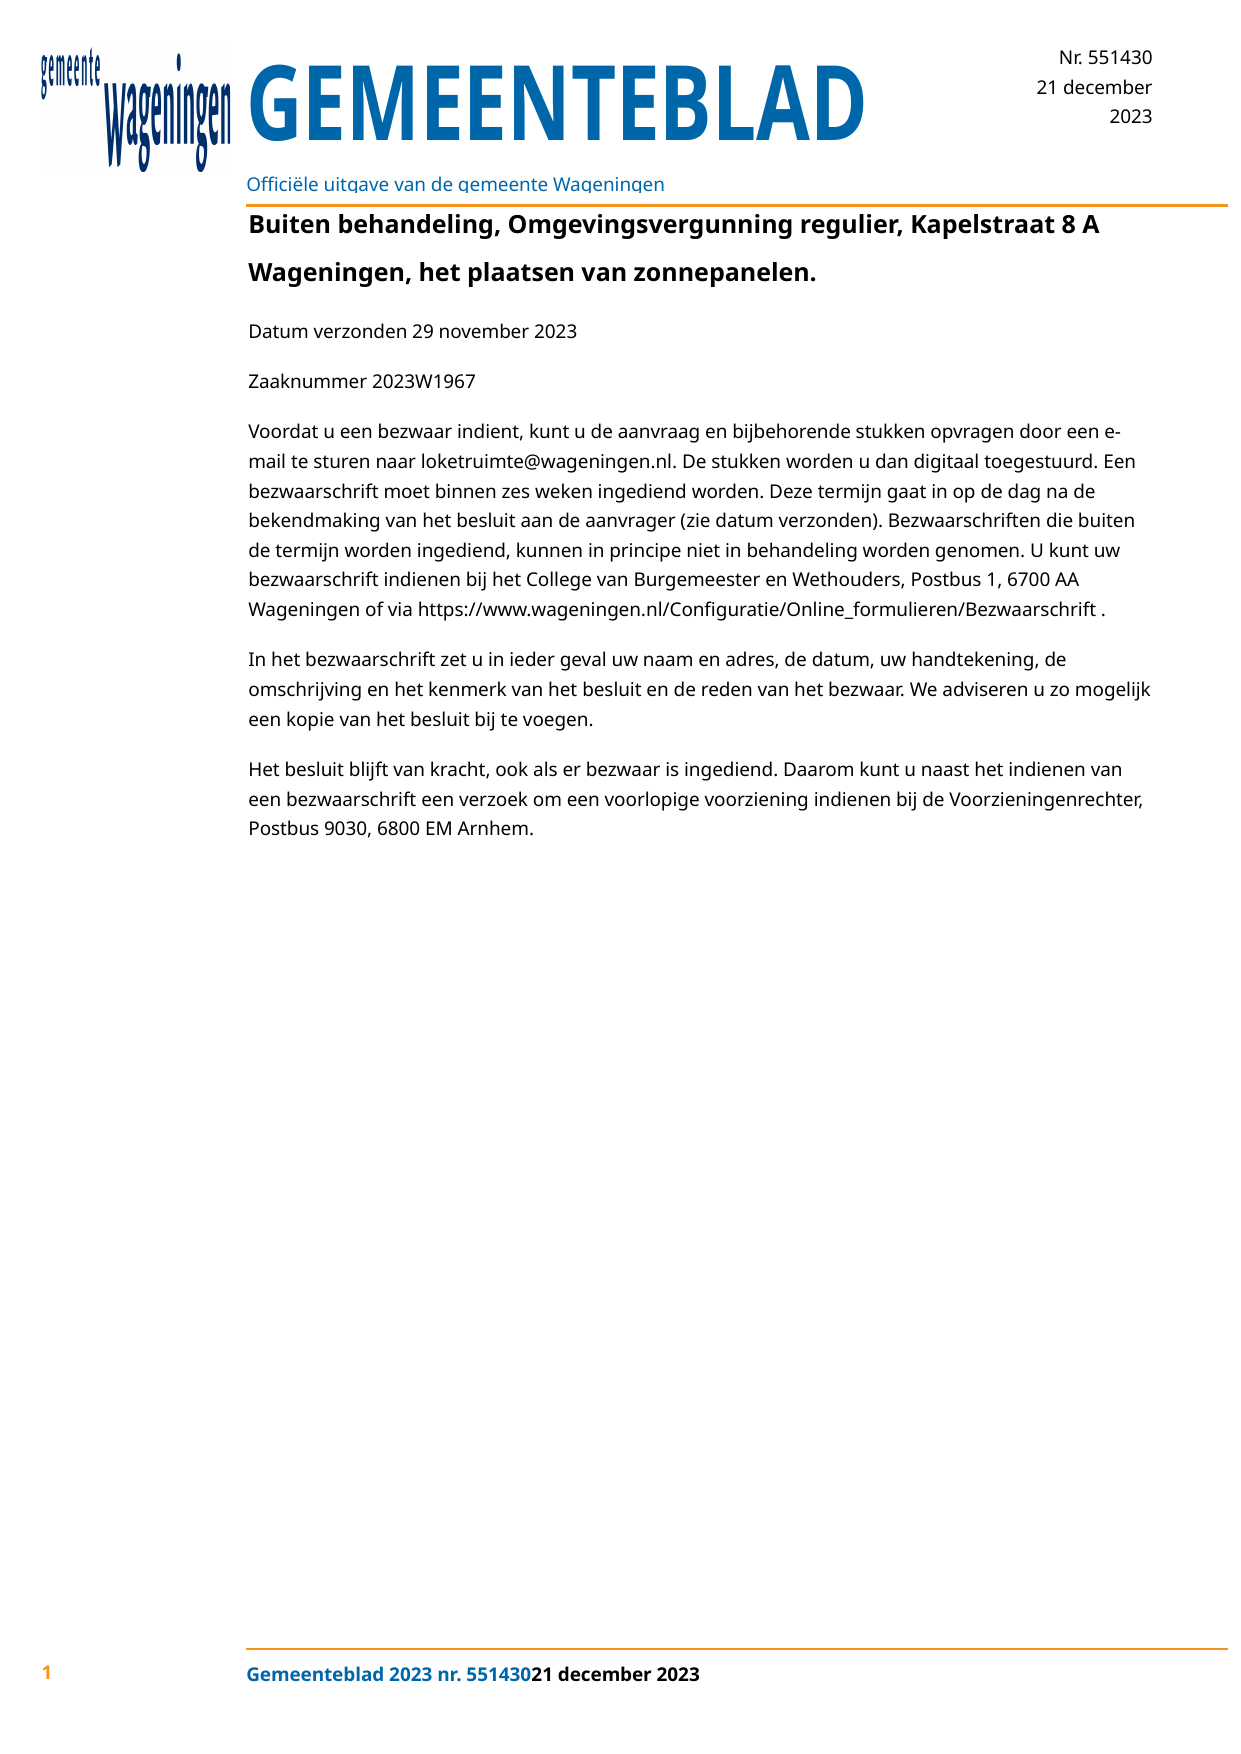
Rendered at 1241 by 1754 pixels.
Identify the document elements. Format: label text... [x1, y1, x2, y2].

text Datum verzonden 29 november 2023 [248, 318, 1152, 344]
text Het besluit blijft van kracht, ook als er bezwaar is ingediend. Daarom kunt u naast het indienen van een bezwaarschrift een verzoek om een voorlopige voorziening indienen bij de Voorzieningenrechter, Postbus 9030, 6800 EM Arnhem. [248, 756, 1152, 841]
text Buiten behandeling, Omgevingsvergunning regulier, Kapelstraat 8 A Wageningen, het plaatsen van zonnepanelen. [248, 207, 1152, 288]
text In het bezwaarschrift zet u in ieder geval uw naam en adres, de datum, uw handtekening, de omschrijving en het kenmerk van het besluit en de reden van het bezwaar. We adviseren u zo mogelijk een kopie van het besluit bij te voegen. [248, 647, 1152, 732]
picture [41, 47, 231, 172]
text Zaaknummer 2023W1967 [248, 368, 1152, 394]
text Voordat u een bezwaar indient, kunt u de aanvraag en bijbehorende stukken opvragen door een e-mail te sturen naar loketruimte@wageningen.nl. De stukken worden u dan digitaal toegestuurd. Een bezwaarschrift moet binnen zes weken ingediend worden. Deze termijn gaat in op de dag na de bekendmaking van het besluit aan de aanvrager (zie datum verzonden). Bezwaarschriften die buiten de termijn worden ingediend, kunnen in principe niet in behandeling worden genomen. U kunt uw bezwaarschrift indienen bij het College van Burgemeester en Wethouders, Postbus 1, 6700 AA Wageningen of via https://www.wageningen.nl/Configuratie/Online_formulieren/Bezwaarschrift . [248, 419, 1152, 622]
